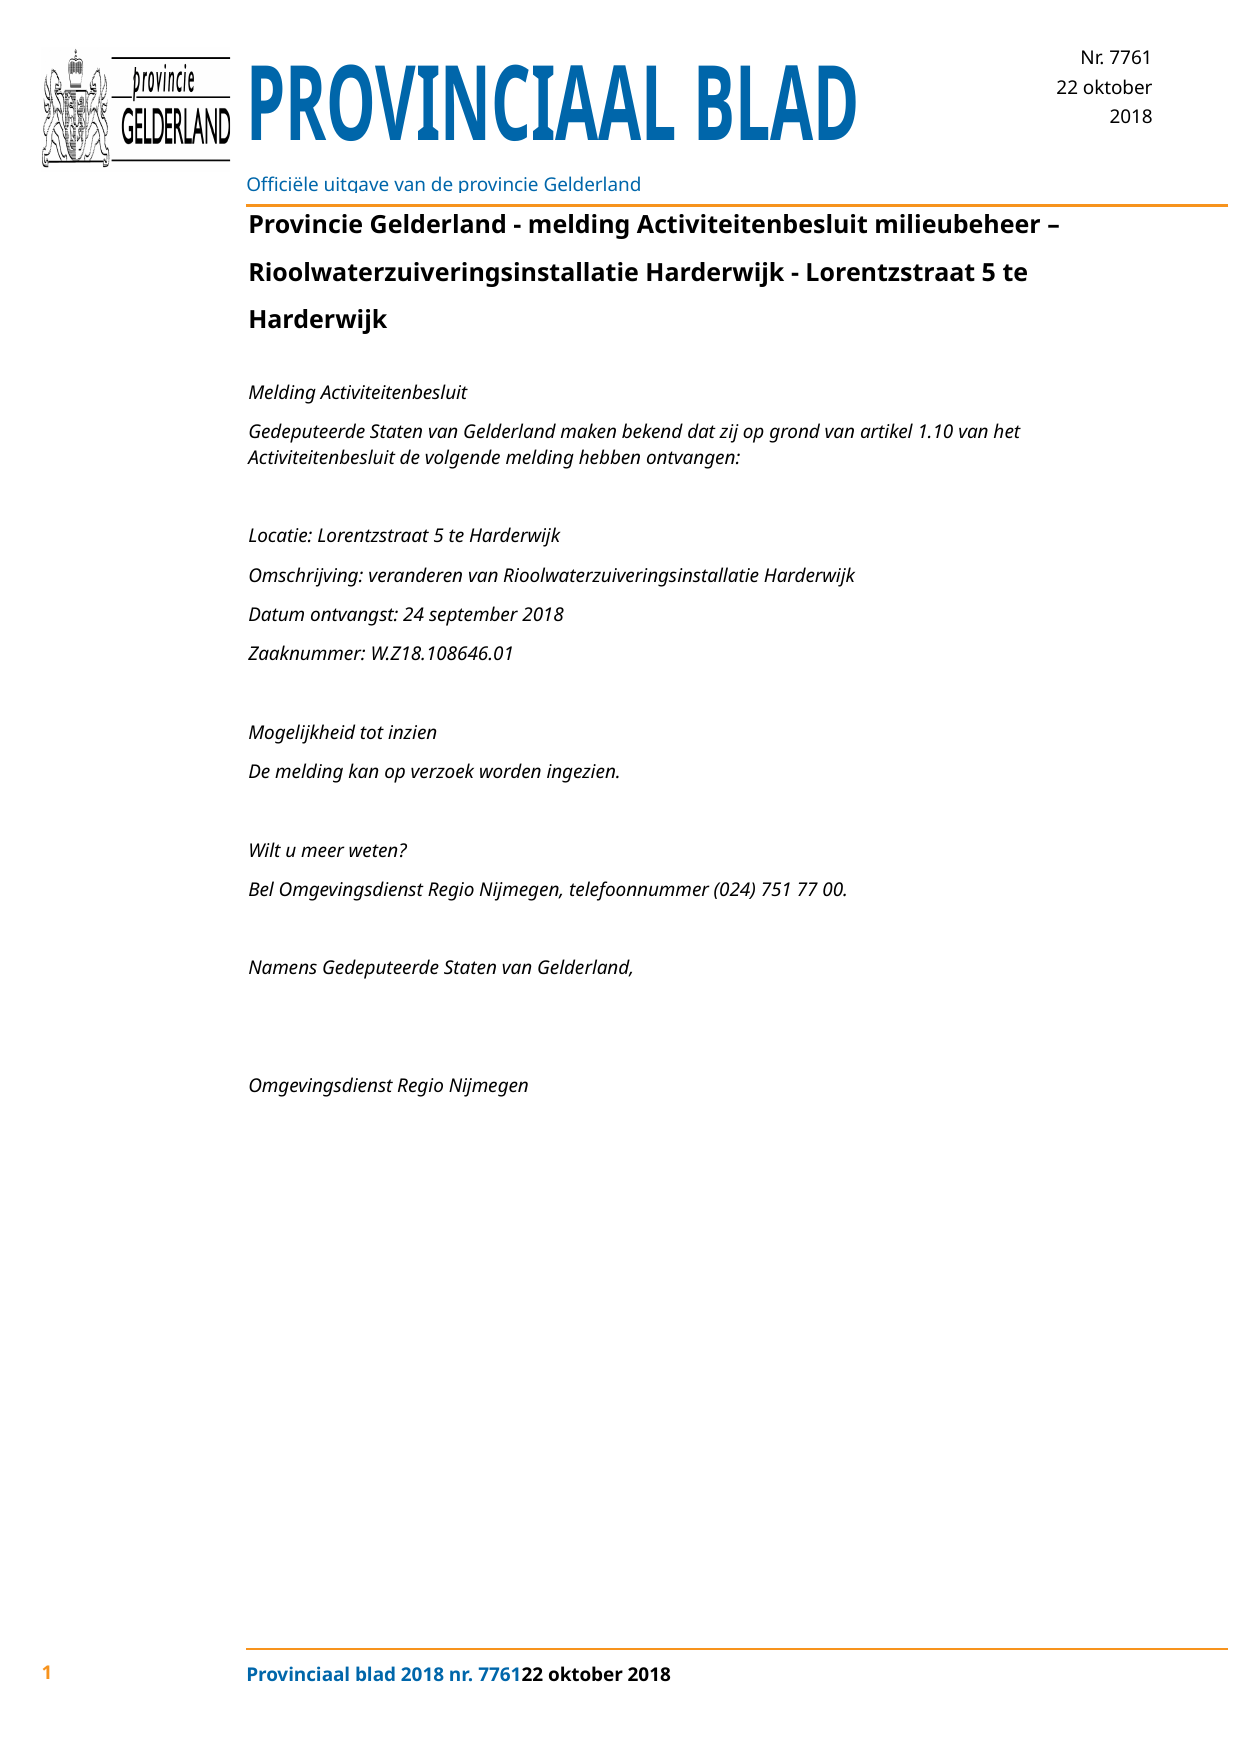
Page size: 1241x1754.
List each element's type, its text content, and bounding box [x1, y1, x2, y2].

text Datum ontvangst: 24 september 2018 [248, 601, 1152, 627]
text Locatie: Lorentzstraat 5 te Harderwijk [248, 523, 1152, 548]
text Mogelijkheid tot inzien [248, 719, 1152, 745]
text Wilt u meer weten? [248, 837, 1152, 862]
picture [41, 47, 231, 172]
text Melding Activiteitenbesluit [248, 379, 1152, 405]
text Namens Gedeputeerde Staten van Gelderland, [248, 954, 1152, 980]
text Omgevingsdienst Regio Nijmegen [248, 1072, 1152, 1098]
text Bel Omgevingsdienst Regio Nijmegen, telefoonnummer (024) 751 77 00. [248, 876, 1152, 902]
text Provincie Gelderland - melding Activiteitenbesluit milieubeheer – Rioolwaterzuiveringsinstallatie Harderwijk - Lorentzstraat 5 te Harderwijk [248, 207, 1152, 336]
text Zaaknummer: W.Z18.108646.01 [248, 640, 1152, 666]
text Omschrijving: veranderen van Rioolwaterzuiveringsinstallatie Harderwijk [248, 562, 1152, 588]
text Gedeputeerde Staten van Gelderland maken bekend dat zij op grond van artikel 1.10 van het Activiteitenbesluit de volgende melding hebben ontvangen: [248, 418, 1152, 470]
text De melding kan op verzoek worden ingezien. [248, 758, 1152, 784]
